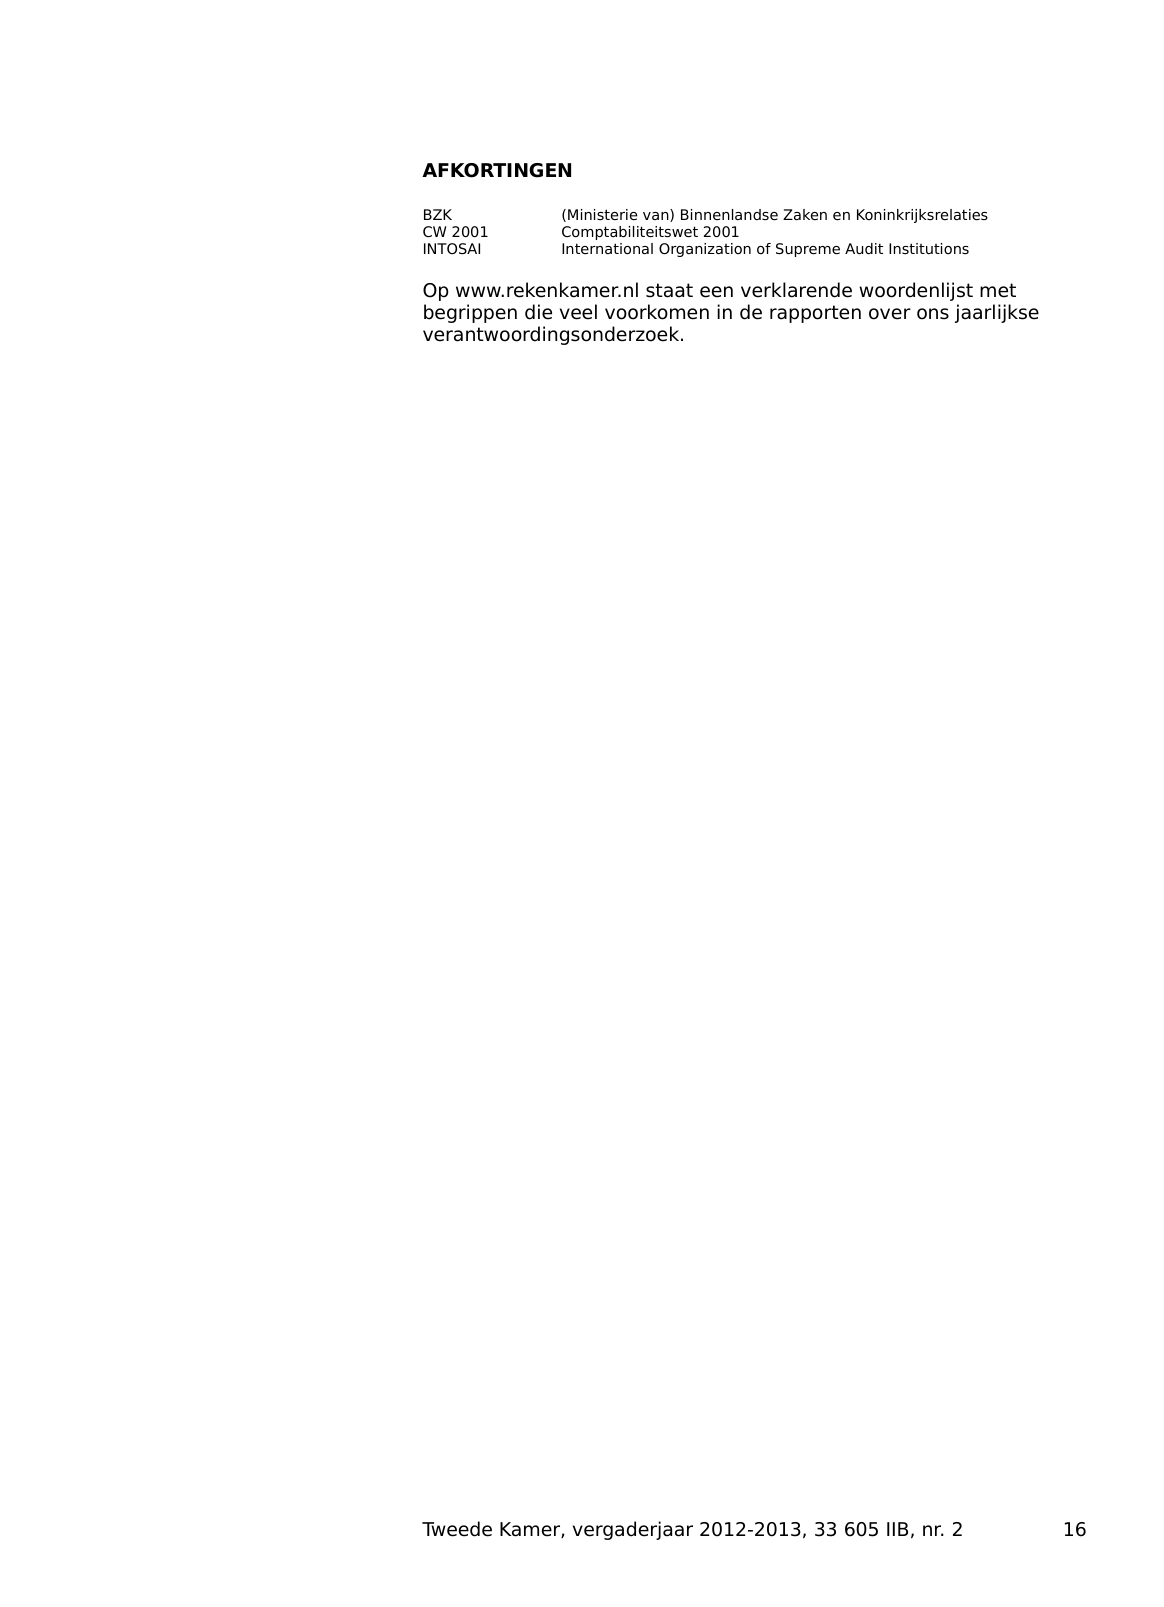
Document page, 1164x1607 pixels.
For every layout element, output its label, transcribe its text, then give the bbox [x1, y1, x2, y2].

table_header (Ministerie van) Binnenlandse Zaken en Koninkrijksrelaties [555, 207, 1087, 224]
table_cell International Organization of Supreme Audit Institutions [555, 241, 1087, 258]
table_header BZK [422, 207, 555, 224]
table_cell INTOSAI [422, 241, 555, 258]
subtitle AFKORTINGEN [422, 160, 1087, 182]
table_cell Comptabiliteitswet 2001 [555, 224, 1087, 241]
text Op www.rekenkamer.nl staat een verklarende woordenlijst met begrippen die veel voorkomen in de rapporten over ons jaarlijkse verantwoordingsonderzoek. [422, 280, 1087, 346]
table_cell CW 2001 [422, 224, 555, 241]
